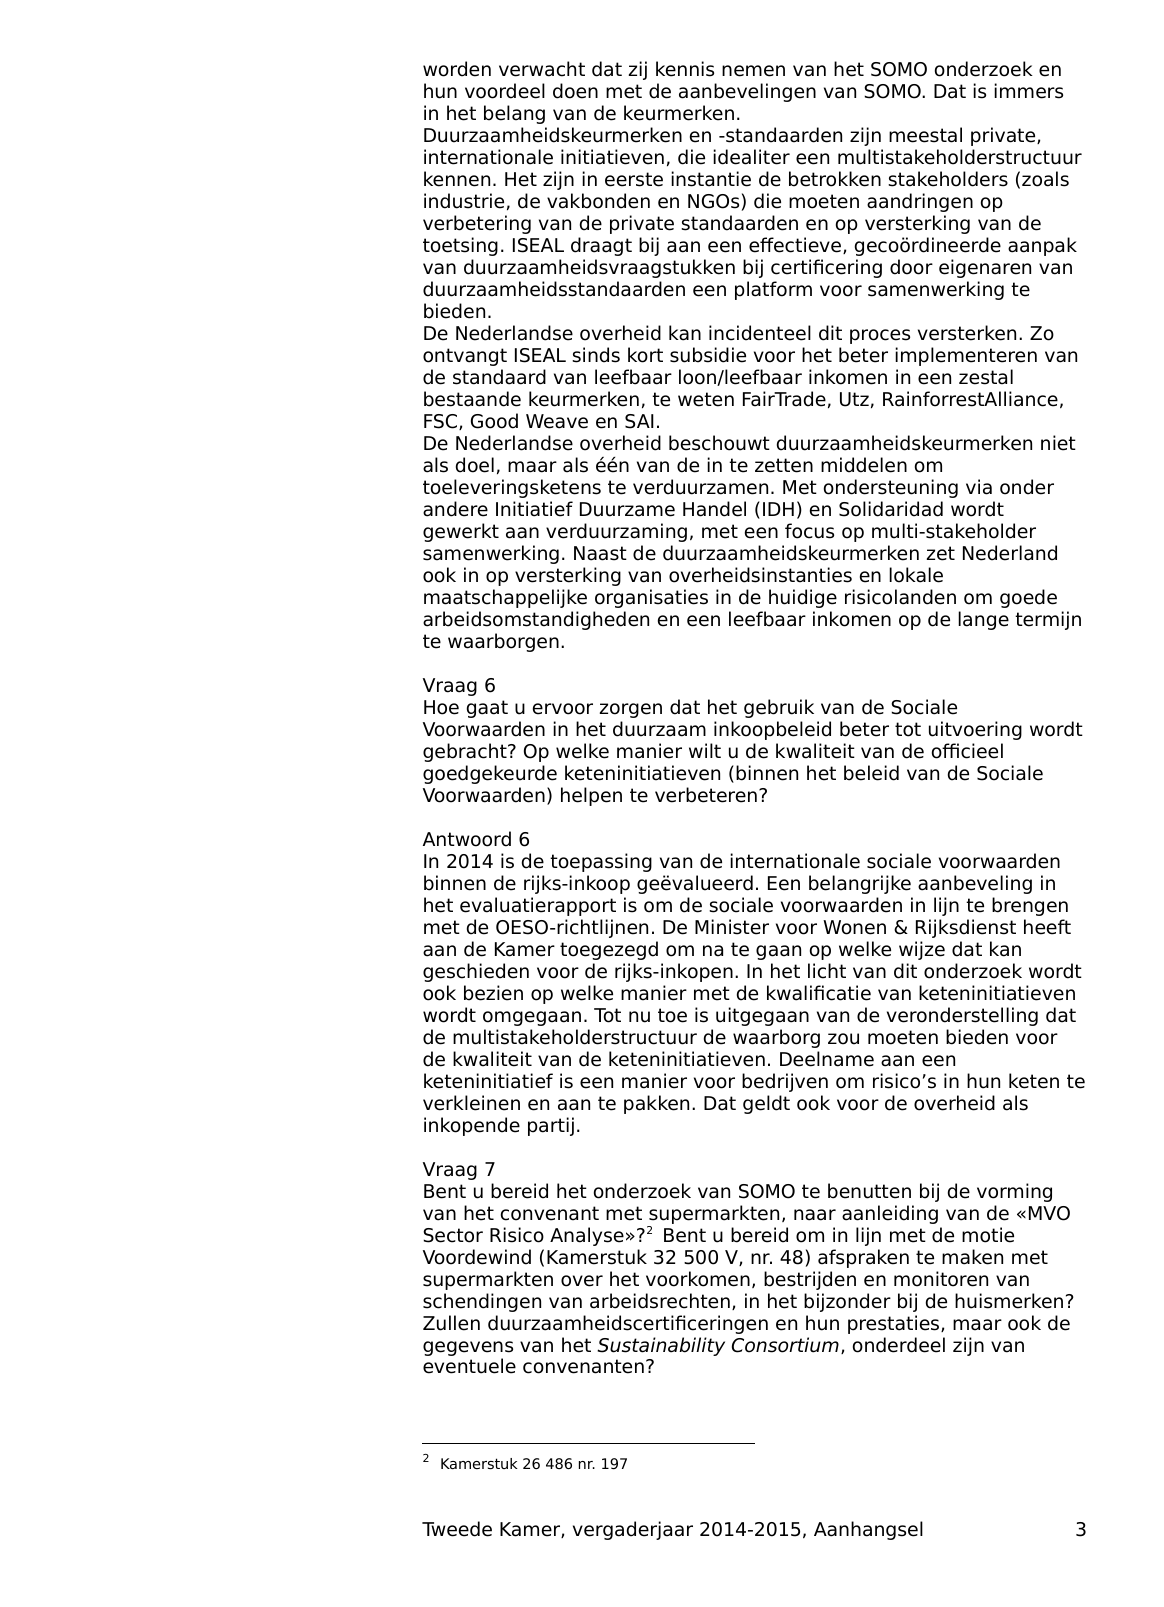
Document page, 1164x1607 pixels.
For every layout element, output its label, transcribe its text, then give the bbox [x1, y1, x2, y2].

text De Nederlandse overheid beschouwt duurzaamheidskeurmerken niet als doel, maar als één van de in te zetten middelen om toeleveringsketens te verduurzamen. Met ondersteuning via onder andere Initiatief Duurzame Handel (IDH) en Solidaridad wordt gewerkt aan verduurzaming, met een focus op multi-stakeholder samenwerking. Naast de duurzaamheidskeurmerken zet Nederland ook in op versterking van overheidsinstanties en lokale maatschappelijke organisaties in de huidige risicolanden om goede arbeidsomstandigheden en een leefbaar inkomen op de lange termijn te waarborgen. [422, 433, 1087, 652]
text Bent u bereid het onderzoek van SOMO te benutten bij de vorming van het convenant met supermarkten, naar aanleiding van de «MVO Sector Risico Analyse»? Bent u bereid om in lijn met de motie Voordewind (Kamerstuk 32 500 V, nr. 48) afspraken te maken met supermarkten over het voorkomen, bestrijden en monitoren van schendingen van arbeidsrechten, in het bijzonder bij de huismerken? Zullen duurzaamheidscertificeringen en hun prestaties, maar ook de gegevens van het Sustainability Consortium, onderdeel zijn van eventuele convenanten? [422, 1181, 1087, 1378]
text De Nederlandse overheid kan incidenteel dit proces versterken. Zo ontvangt ISEAL sinds kort subsidie voor het beter implementeren van de standaard van leefbaar loon/leefbaar inkomen in een zestal bestaande keurmerken, te weten FairTrade, Utz, RainforrestAlliance, FSC, Good Weave en SAI. [422, 323, 1087, 433]
text Kamerstuk 26 486 nr. 197 [422, 1452, 1087, 1474]
text In 2014 is de toepassing van de internationale sociale voorwaarden binnen de rijks-inkoop geëvalueerd. Een belangrijke aanbeveling in het evaluatierapport is om de sociale voorwaarden in lijn te brengen met de OESO-richtlijnen. De Minister voor Wonen & Rijksdienst heeft aan de Kamer toegezegd om na te gaan op welke wijze dat kan geschieden voor de rijks-inkopen. In het licht van dit onderzoek wordt ook bezien op welke manier met de kwalificatie van keteninitiatieven wordt omgegaan. Tot nu toe is uitgegaan van de veronderstelling dat de multistakeholderstructuur de waarborg zou moeten bieden voor de kwaliteit van de keteninitiatieven. Deelname aan een keteninitiatief is een manier voor bedrijven om risico’s in hun keten te verkleinen en aan te pakken. Dat geldt ook voor de overheid als inkopende partij. [422, 851, 1087, 1136]
text Duurzaamheidskeurmerken en -standaarden zijn meestal private, internationale initiatieven, die idealiter een multistakeholderstructuur kennen. Het zijn in eerste instantie de betrokken stakeholders (zoals industrie, de vakbonden en NGOs) die moeten aandringen op verbetering van de private standaarden en op versterking van de toetsing. ISEAL draagt bij aan een effectieve, gecoördineerde aanpak van duurzaamheidsvraagstukken bij certificering door eigenaren van duurzaamheidsstandaarden een platform voor samenwerking te bieden. [422, 125, 1087, 323]
text worden verwacht dat zij kennis nemen van het SOMO onderzoek en hun voordeel doen met de aanbevelingen van SOMO. Dat is immers in het belang van de keurmerken. [422, 59, 1087, 125]
text Hoe gaat u ervoor zorgen dat het gebruik van de Sociale Voorwaarden in het duurzaam inkoopbeleid beter tot uitvoering wordt gebracht? Op welke manier wilt u de kwaliteit van de officieel goedgekeurde keteninitiatieven (binnen het beleid van de Sociale Voorwaarden) helpen te verbeteren? [422, 697, 1087, 807]
text Vraag 6 [422, 675, 1087, 697]
text Antwoord 6 [422, 829, 1087, 851]
text Vraag 7 [422, 1159, 1087, 1181]
